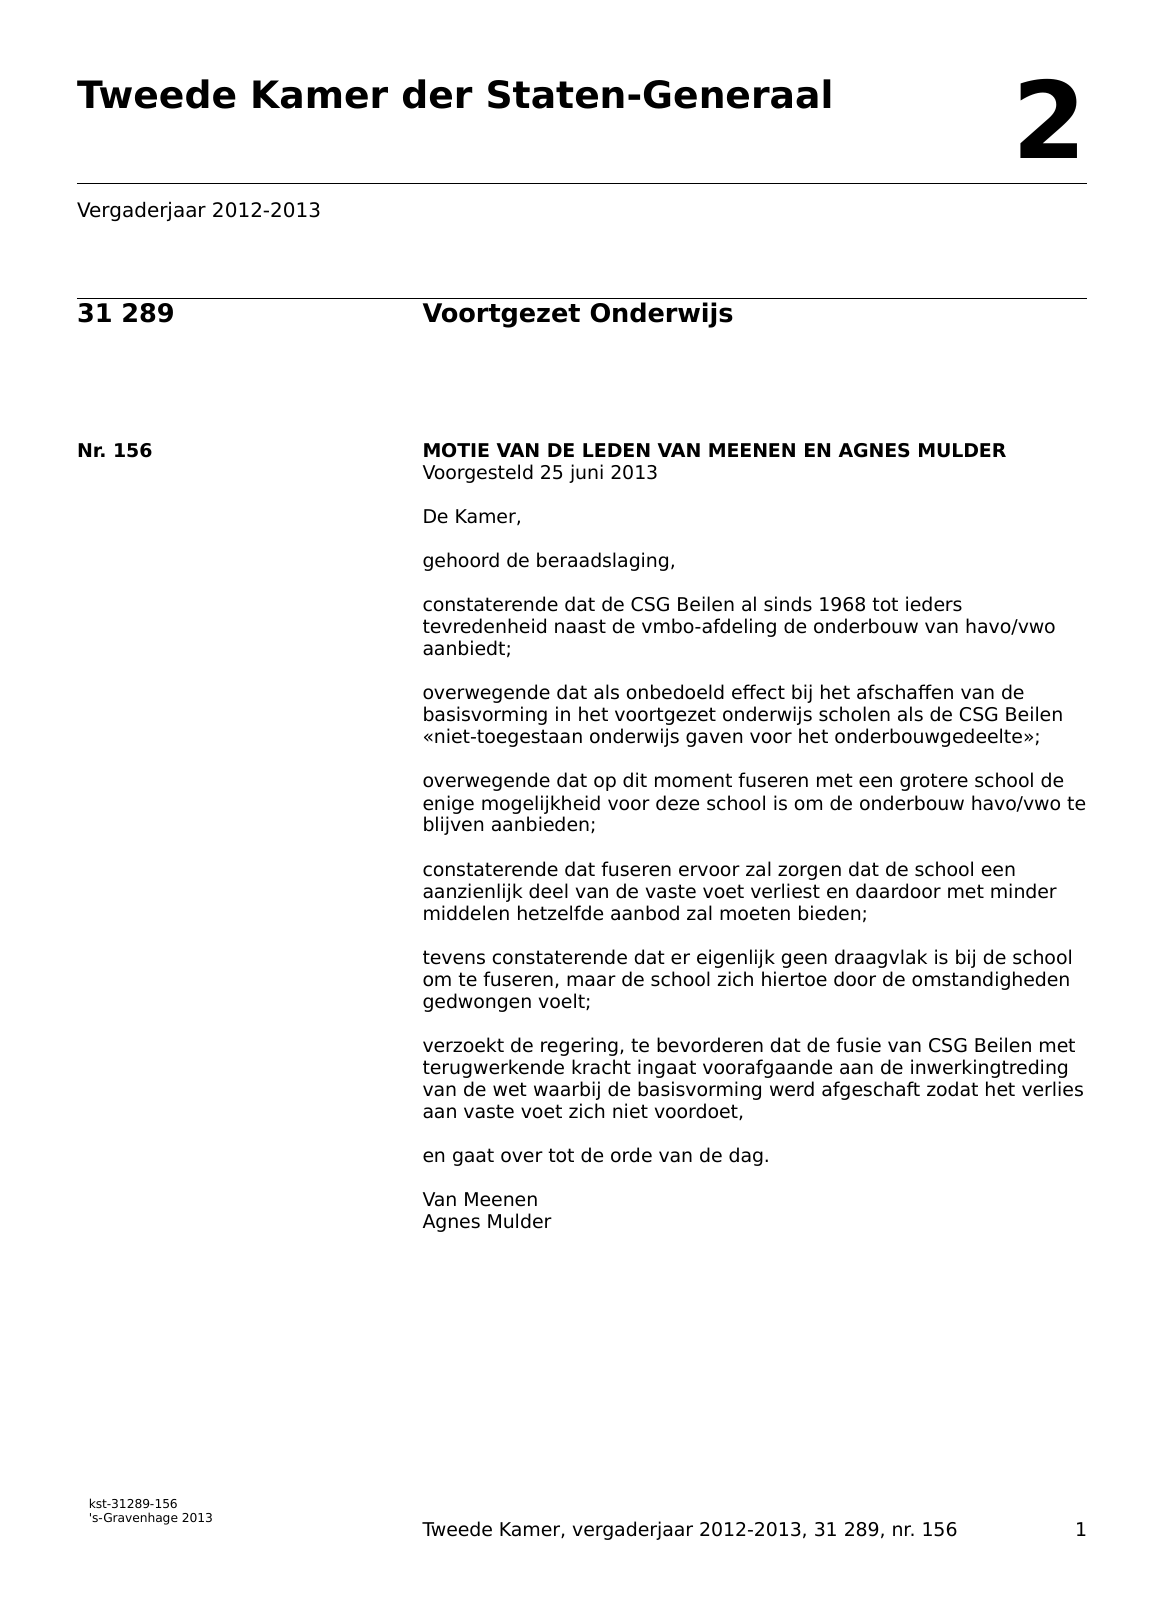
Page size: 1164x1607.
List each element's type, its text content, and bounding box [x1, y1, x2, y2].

table_header Tweede Kamer der Staten-Generaal [77, 59, 886, 183]
text kst-31289-156 [88, 1497, 323, 1511]
text verzoekt de regering, te bevorderen dat de fusie van CSG Beilen met terugwerkende kracht ingaat voorafgaande aan de inwerkingtreding van de wet waarbij de basisvorming werd afgeschaft zodat het verlies aan vaste voet zich niet voordoet, [422, 1035, 1087, 1123]
text constaterende dat fuseren ervoor zal zorgen dat de school een aanzienlijk deel van de vaste voet verliest en daardoor met minder middelen hetzelfde aanbod zal moeten bieden; [422, 858, 1087, 924]
text constaterende dat de CSG Beilen al sinds 1968 tot ieders tevredenheid naast de vmbo-afdeling de onderbouw van havo/vwo aanbiedt; [422, 594, 1087, 660]
text 's-Gravenhage 2013 [88, 1511, 323, 1525]
text Van Meenen [422, 1189, 1087, 1211]
text overwegende dat als onbedoeld effect bij het afschaffen van de basisvorming in het voortgezet onderwijs scholen als de CSG Beilen «niet-toegestaan onderwijs gaven voor het onderbouwgedeelte»; [422, 682, 1087, 748]
text Agnes Mulder [422, 1211, 1087, 1233]
table_cell Vergaderjaar 2012-2013 [77, 184, 1087, 298]
text en gaat over tot de orde van de dag. [422, 1145, 1087, 1167]
subtitle 31 289 Voortgezet Onderwijs [77, 299, 1087, 329]
text tevens constaterende dat er eigenlijk geen draagvlak is bij de school om te fuseren, maar de school zich hiertoe door de omstandigheden gedwongen voelt; [422, 947, 1087, 1013]
text overwegende dat op dit moment fuseren met een grotere school de enige mogelijkheid voor deze school is om de onderbouw havo/vwo te blijven aanbieden; [422, 770, 1087, 836]
text Voorgesteld 25 juni 2013 [422, 462, 1087, 484]
text gehoord de beraadslaging, [422, 550, 1087, 572]
subtitle Nr. 156 MOTIE VAN DE LEDEN VAN MEENEN EN AGNES MULDER [77, 440, 1087, 462]
text De Kamer, [422, 506, 1087, 528]
table_header 2 [886, 59, 1087, 183]
